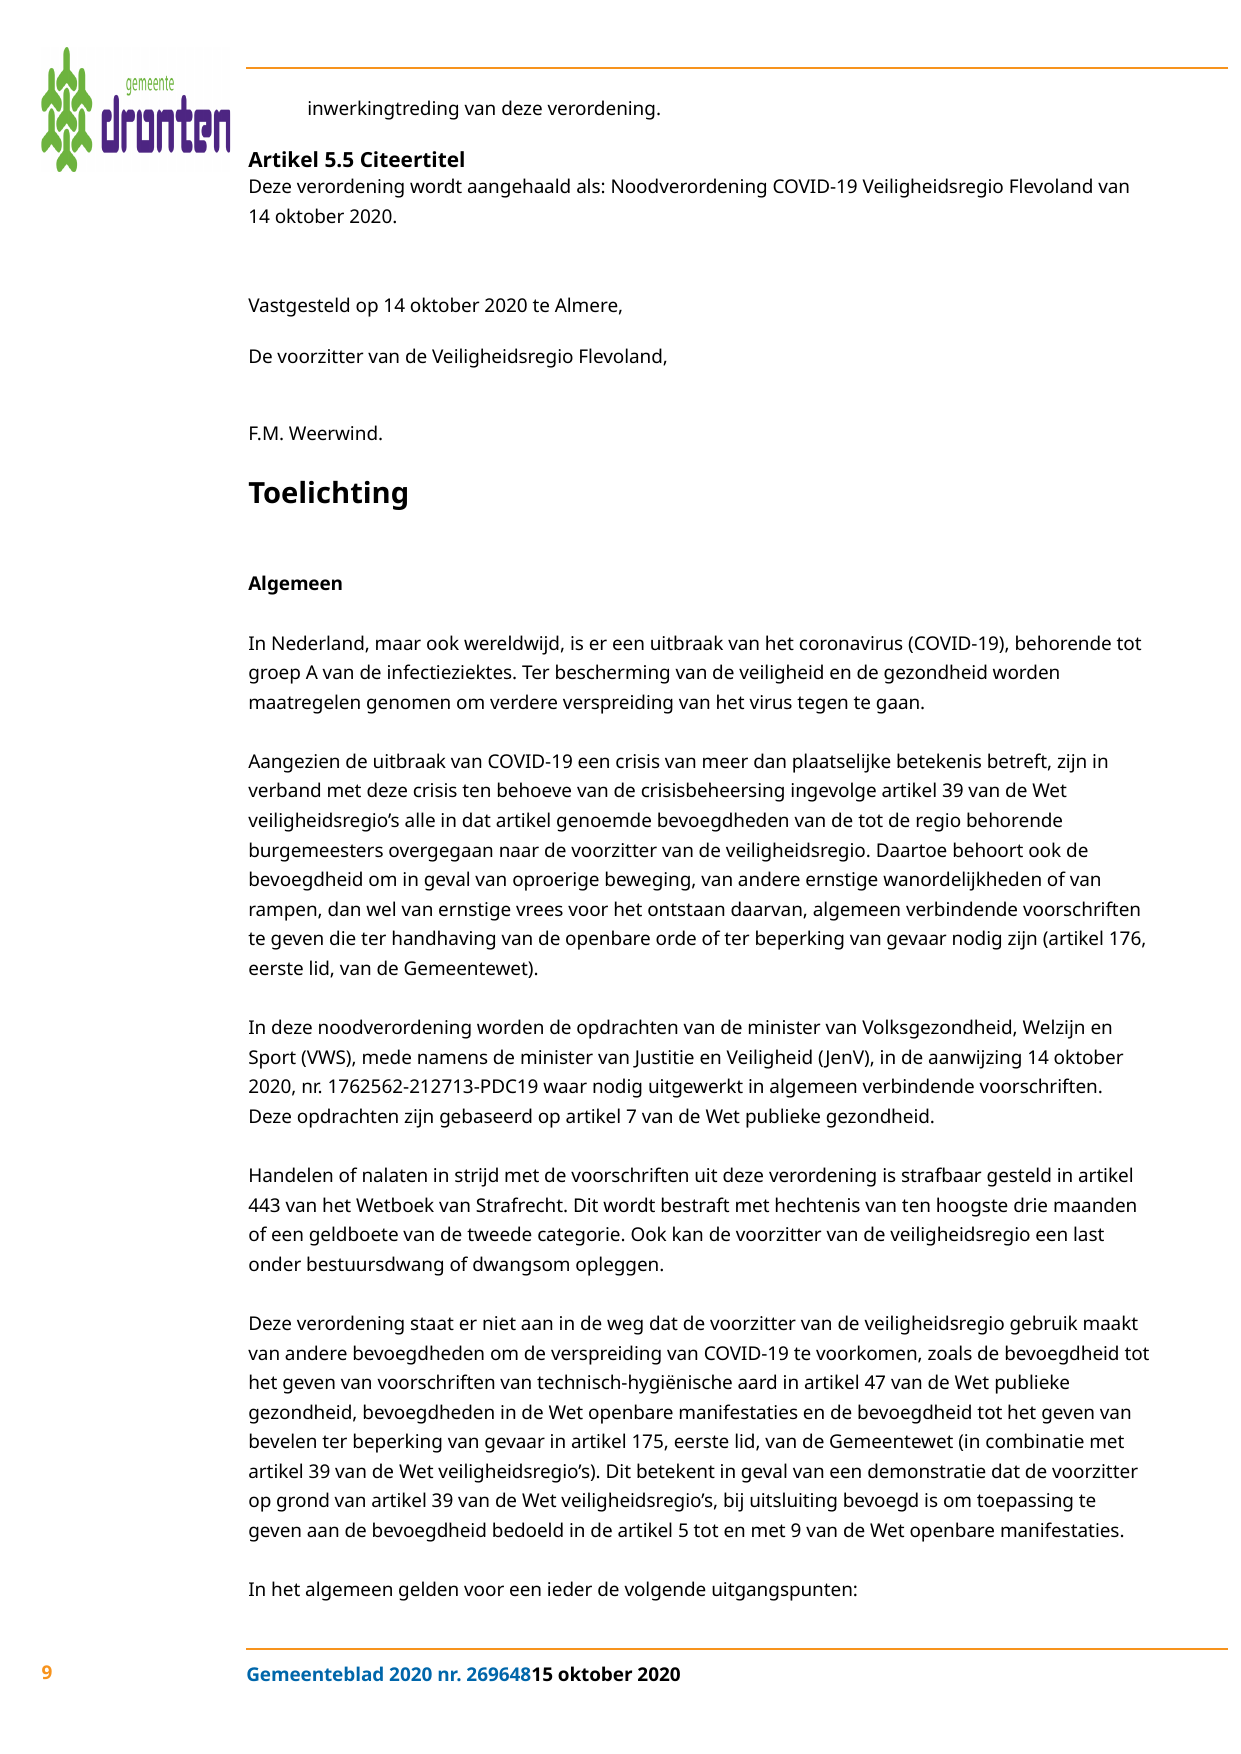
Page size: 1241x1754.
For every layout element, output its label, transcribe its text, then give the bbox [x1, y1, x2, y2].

text Handelen of nalaten in strijd met de voorschriften uit deze verordening is strafbaar gesteld in artikel 443 van het Wetboek van Strafrecht. Dit wordt bestraft met hechtenis van ten hoogste drie maanden of een geldboete van de tweede categorie. Ook kan de voorzitter van de veiligheidsregio een last onder bestuursdwang of dwangsom opleggen. [248, 1162, 1152, 1277]
text In het algemeen gelden voor een ieder de volgende uitgangspunten: [248, 1576, 1152, 1602]
text F.M. Weerwind. [248, 421, 1152, 446]
text Vastgesteld op 14 oktober 2020 te Almere, [248, 292, 1152, 318]
text Deze verordening staat er niet aan in de weg dat de voorzitter van de veiligheidsregio gebruik maakt van andere bevoegdheden om de verspreiding van COVID-19 te voorkomen, zoals de bevoegdheid tot het geven van voorschriften van technisch-hygiënische aard in artikel 47 van de Wet publieke gezondheid, bevoegdheden in de Wet openbare manifestaties en de bevoegdheid tot het geven van bevelen ter beperking van gevaar in artikel 175, eerste lid, van de Gemeentewet (in combinatie met artikel 39 van de Wet veiligheidsregio’s). Dit betekent in geval van een demonstratie dat de voorzitter op grond van artikel 39 van de Wet veiligheidsregio’s, bij uitsluiting bevoegd is om toepassing te geven aan de bevoegdheid bedoeld in de artikel 5 tot en met 9 van de Wet openbare manifestaties. [248, 1310, 1152, 1543]
text In Nederland, maar ook wereldwijd, is er een uitbraak van het coronavirus (COVID-19), behorende tot groep A van de infectieziektes. Ter bescherming van de veiligheid en de gezondheid worden maatregelen genomen om verdere verspreiding van het virus tegen te gaan. [248, 630, 1152, 714]
text Toelichting [248, 472, 1152, 512]
text De voorzitter van de Veiligheidsregio Flevoland, [248, 343, 1152, 369]
text Aangezien de uitbraak van COVID-19 een crisis van meer dan plaatselijke betekenis betreft, zijn in verband met deze crisis ten behoeve van de crisisbeheersing ingevolge artikel 39 van de Wet veiligheidsregio’s alle in dat artikel genoemde bevoegdheden van de tot de regio behorende burgemeesters overgegaan naar de voorzitter van de veiligheidsregio. Daartoe behoort ook de bevoegdheid om in geval van oproerige beweging, van andere ernstige wanordelijkheden of van rampen, dan wel van ernstige vrees voor het ontstaan daarvan, algemeen verbindende voorschriften te geven die ter handhaving van de openbare orde of ter beperking van gevaar nodig zijn (artikel 176, eerste lid, van de Gemeentewet). [248, 748, 1152, 981]
list inwerkingtreding van deze verordening. [248, 95, 1152, 121]
text Deze verordening wordt aangehaald als: Noodverordening COVID-19 Veiligheidsregio Flevoland van 14 oktober 2020. [248, 174, 1152, 229]
picture [41, 47, 231, 172]
text Artikel 5.5 Citeertitel [248, 145, 1152, 174]
text In deze noodverordening worden de opdrachten van de minister van Volksgezondheid, Welzijn en Sport (VWS), mede namens de minister van Justitie en Veiligheid (JenV), in de aanwijzing 14 oktober 2020, nr. 1762562-212713-PDC19 waar nodig uitgewerkt in algemeen verbindende voorschriften. Deze opdrachten zijn gebaseerd op artikel 7 van de Wet publieke gezondheid. [248, 1014, 1152, 1129]
text Algemeen [248, 571, 1152, 596]
